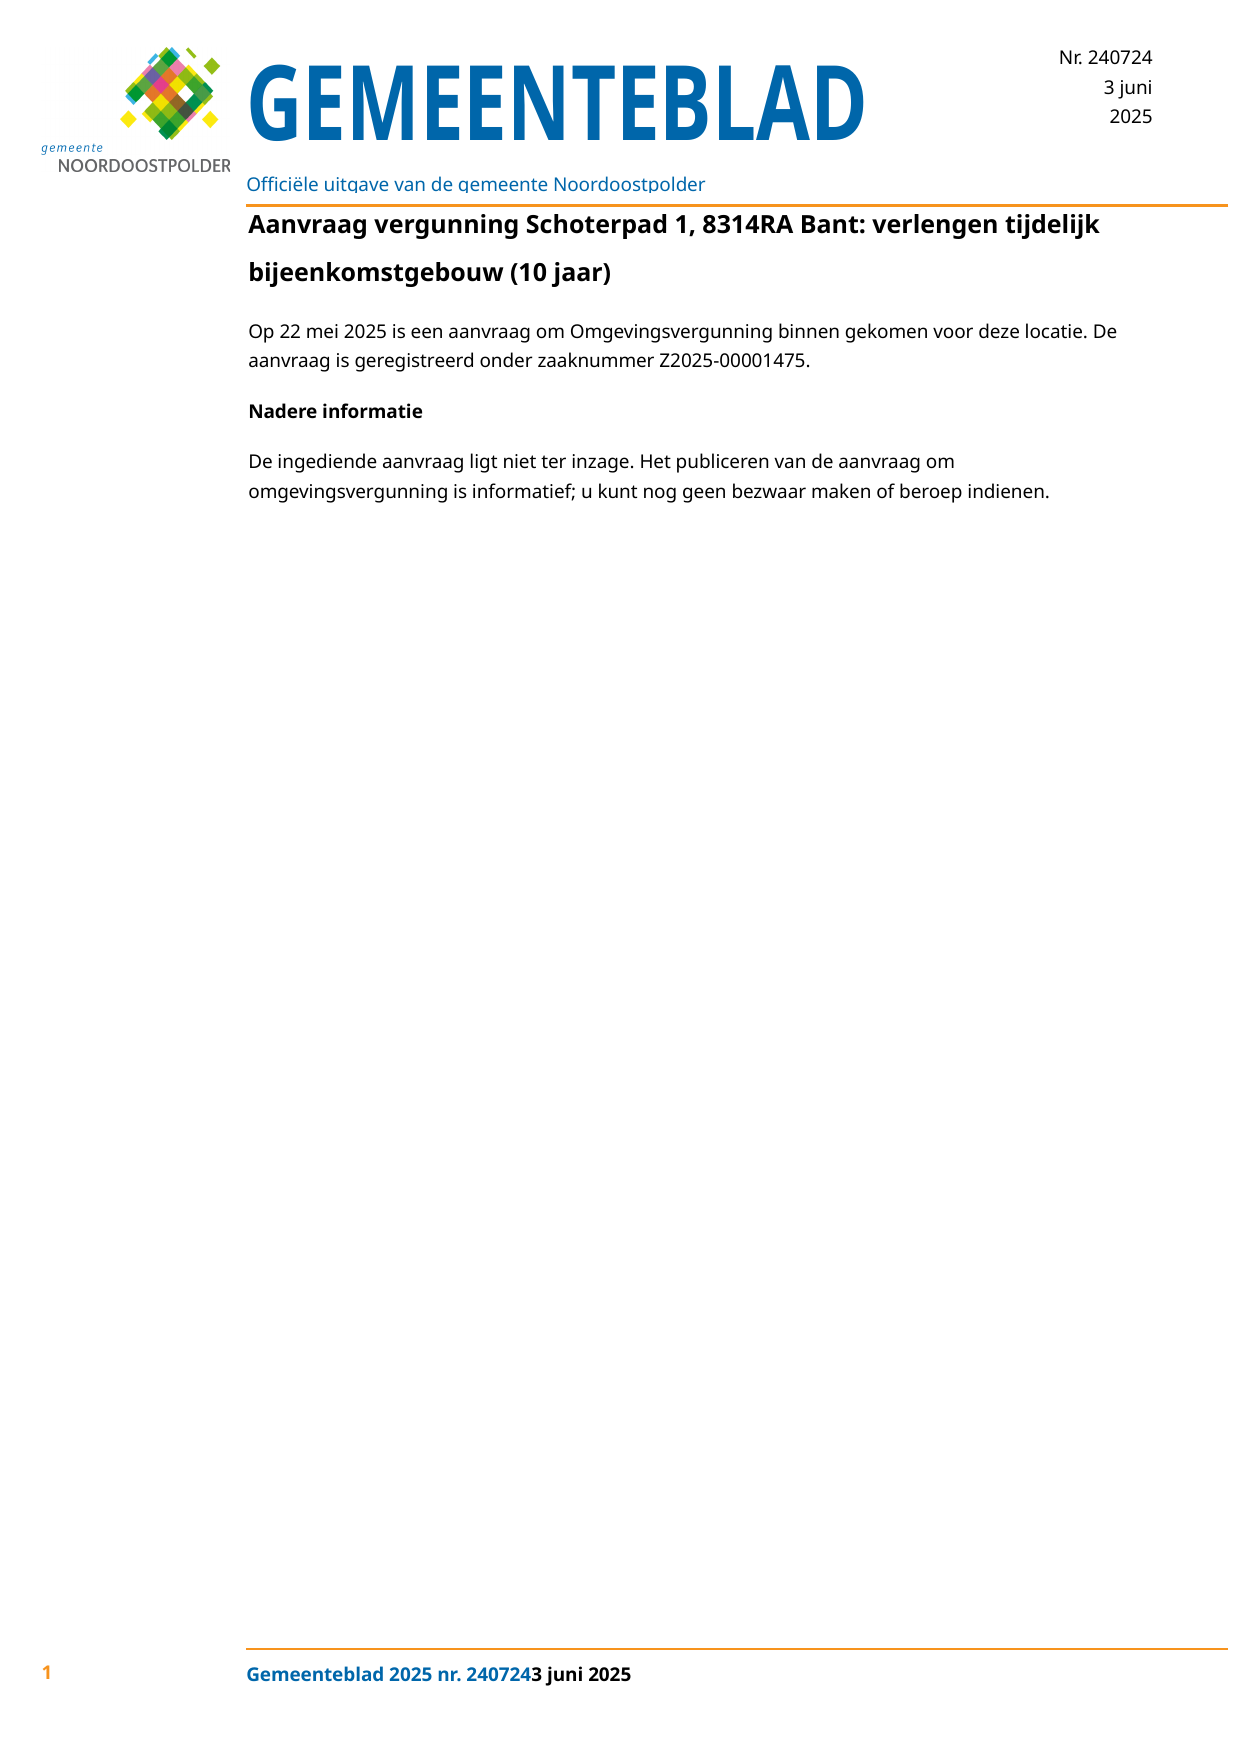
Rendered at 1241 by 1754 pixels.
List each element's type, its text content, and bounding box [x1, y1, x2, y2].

text Op 22 mei 2025 is een aanvraag om Omgevingsvergunning binnen gekomen voor deze locatie. De aanvraag is geregistreerd onder zaaknummer Z2025-00001475. [248, 318, 1152, 373]
text De ingediende aanvraag ligt niet ter inzage. Het publiceren van de aanvraag om omgevingsvergunning is informatief; u kunt nog geen bezwaar maken of beroep indienen. [248, 448, 1152, 504]
text Nadere informatie [248, 398, 1152, 424]
text Aanvraag vergunning Schoterpad 1, 8314RA Bant: verlengen tijdelijk bijeenkomstgebouw (10 jaar) [248, 207, 1152, 288]
picture [41, 47, 231, 172]
